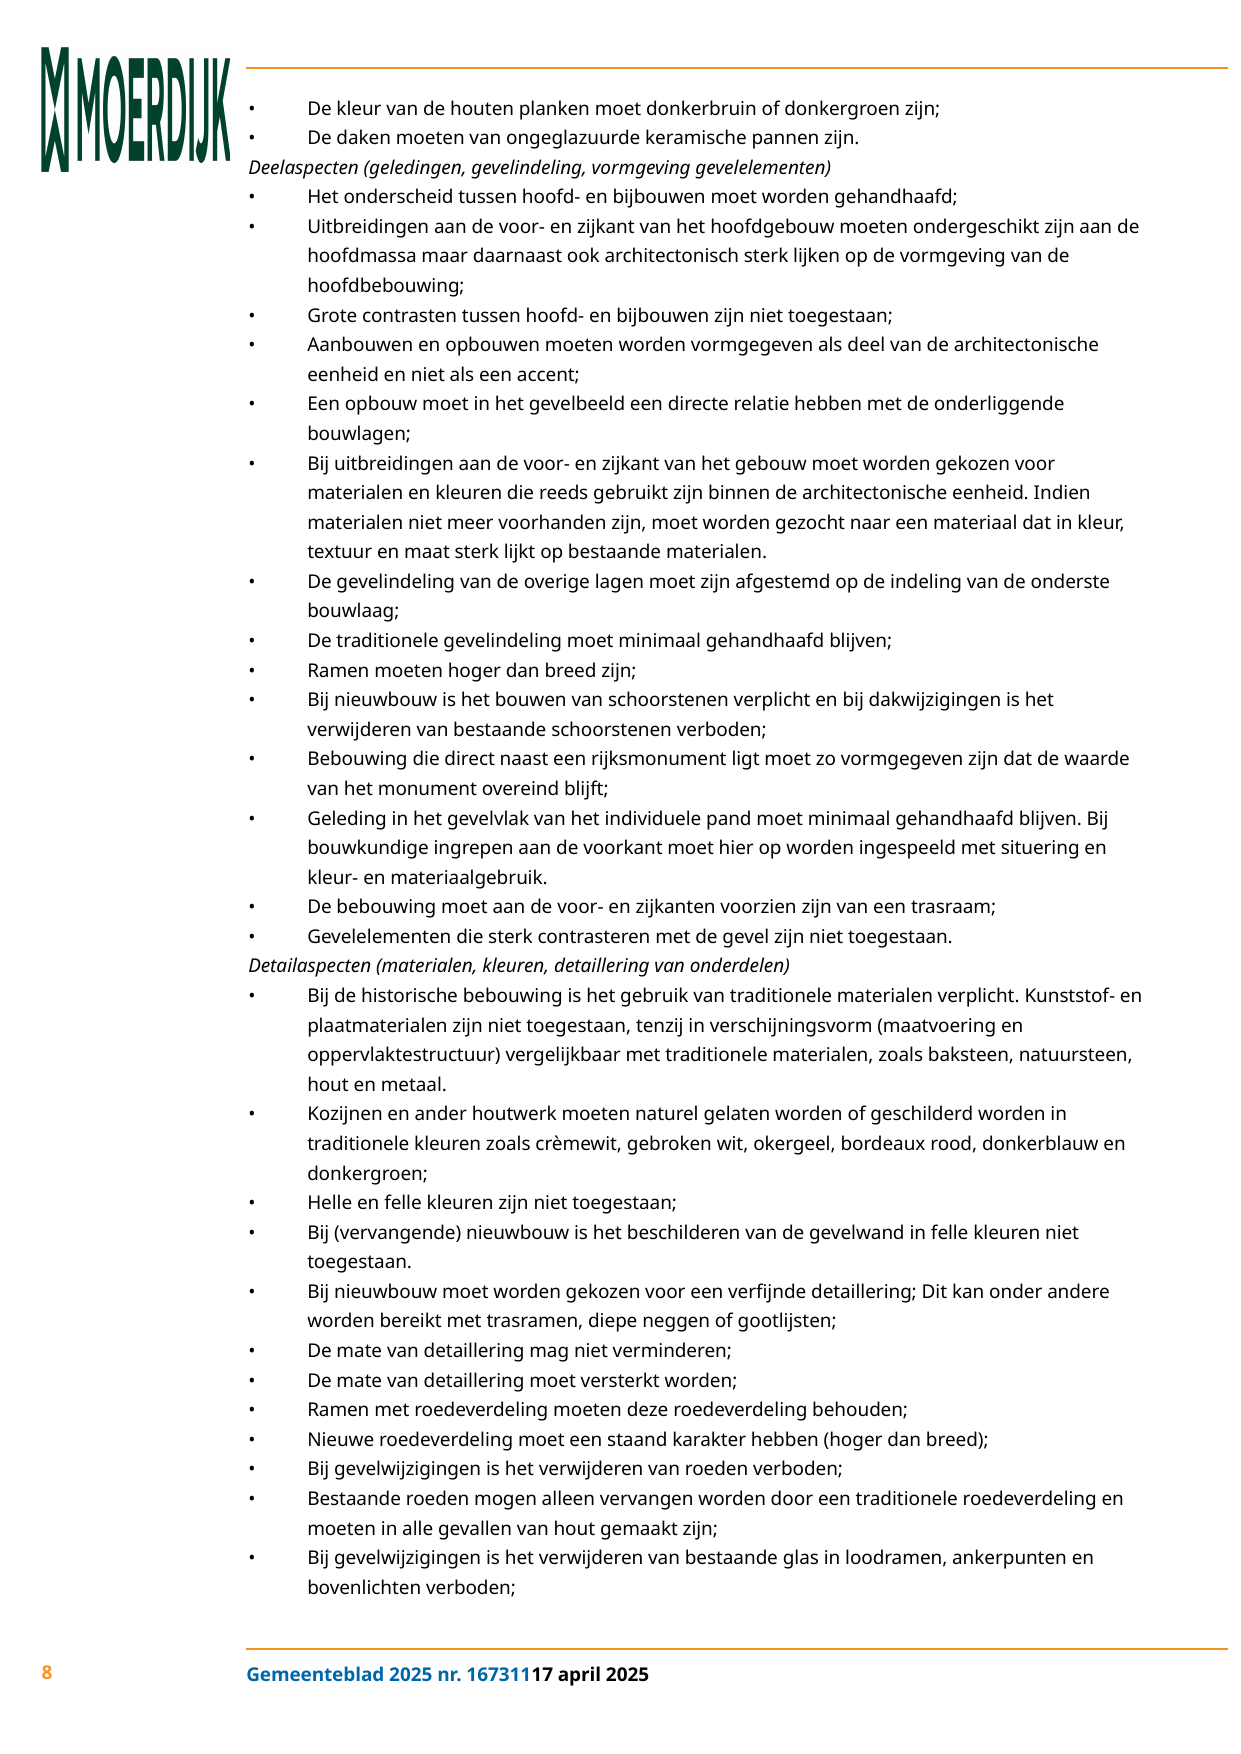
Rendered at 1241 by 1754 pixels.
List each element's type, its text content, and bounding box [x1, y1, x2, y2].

list De kleur van de houten planken moet donkerbruin of donkergroen zijn; [248, 95, 1152, 121]
list Bij nieuwbouw is het bouwen van schoorstenen verplicht en bij dakwijzigingen is het verwijderen van bestaande schoorstenen verboden; [248, 686, 1152, 742]
list Geleding in het gevelvlak van het individuele pand moet minimaal gehandhaafd blijven. Bij bouwkundige ingrepen aan de voorkant moet hier op worden ingespeeld met situering en kleur- en materiaalgebruik. [248, 805, 1152, 890]
list De daken moeten van ongeglazuurde keramische pannen zijn. [248, 124, 1152, 150]
list Ramen met roedeverdeling moeten deze roedeverdeling behouden; [248, 1396, 1152, 1422]
list Helle en felle kleuren zijn niet toegestaan; [248, 1189, 1152, 1215]
list Bij uitbreidingen aan de voor- en zijkant van het gebouw moet worden gekozen voor materialen en kleuren die reeds gebruikt zijn binnen de architectonische eenheid. Indien materialen niet meer voorhanden zijn, moet worden gezocht naar een materiaal dat in kleur, textuur en maat sterk lijkt op bestaande materialen. [248, 450, 1152, 564]
list Bij gevelwijzigingen is het verwijderen van roeden verboden; [248, 1456, 1152, 1481]
list De mate van detaillering mag niet verminderen; [248, 1337, 1152, 1363]
list Bij (vervangende) nieuwbouw is het beschilderen van de gevelwand in felle kleuren niet toegestaan. [248, 1219, 1152, 1274]
picture [41, 47, 231, 172]
list Het onderscheid tussen hoofd- en bijbouwen moet worden gehandhaafd; [248, 183, 1152, 209]
text Deelaspecten (geledingen, gevelindeling, vormgeving gevelelementen) [248, 154, 1152, 180]
list Een opbouw moet in het gevelbeeld een directe relatie hebben met de onderliggende bouwlagen; [248, 391, 1152, 446]
list Nieuwe roedeverdeling moet een staand karakter hebben (hoger dan breed); [248, 1426, 1152, 1452]
list Aanbouwen en opbouwen moeten worden vormgegeven als deel van de architectonische eenheid en niet als een accent; [248, 331, 1152, 387]
list Kozijnen en ander houtwerk moeten naturel gelaten worden of geschilderd worden in traditionele kleuren zoals crèmewit, gebroken wit, okergeel, bordeaux rood, donkerblauw en donkergroen; [248, 1101, 1152, 1186]
list De gevelindeling van de overige lagen moet zijn afgestemd op de indeling van de onderste bouwlaag; [248, 568, 1152, 623]
list Bestaande roeden mogen alleen vervangen worden door een traditionele roedeverdeling en moeten in alle gevallen van hout gemaakt zijn; [248, 1485, 1152, 1541]
list Bebouwing die direct naast een rijksmonument ligt moet zo vormgegeven zijn dat de waarde van het monument overeind blijft; [248, 746, 1152, 801]
list De traditionele gevelindeling moet minimaal gehandhaafd blijven; [248, 627, 1152, 653]
list Bij de historische bebouwing is het gebruik van traditionele materialen verplicht. Kunststof- en plaatmaterialen zijn niet toegestaan, tenzij in verschijningsvorm (maatvoering en oppervlaktestructuur) vergelijkbaar met traditionele materialen, zoals baksteen, natuursteen, hout en metaal. [248, 982, 1152, 1097]
list Ramen moeten hoger dan breed zijn; [248, 657, 1152, 683]
text Detailaspecten (materialen, kleuren, detaillering van onderdelen) [248, 953, 1152, 978]
list Bij gevelwijzigingen is het verwijderen van bestaande glas in loodramen, ankerpunten en bovenlichten verboden; [248, 1544, 1152, 1600]
list Bij nieuwbouw moet worden gekozen voor een verfijnde detaillering; Dit kan onder andere worden bereikt met trasramen, diepe neggen of gootlijsten; [248, 1278, 1152, 1333]
list De bebouwing moet aan de voor- en zijkanten voorzien zijn van een trasraam; [248, 893, 1152, 919]
list Uitbreidingen aan de voor- en zijkant van het hoofdgebouw moeten ondergeschikt zijn aan de hoofdmassa maar daarnaast ook architectonisch sterk lijken op de vormgeving van de hoofdbebouwing; [248, 213, 1152, 298]
list Gevelelementen die sterk contrasteren met de gevel zijn niet toegestaan. [248, 923, 1152, 949]
list De mate van detaillering moet versterkt worden; [248, 1367, 1152, 1393]
list Grote contrasten tussen hoofd- en bijbouwen zijn niet toegestaan; [248, 302, 1152, 328]
